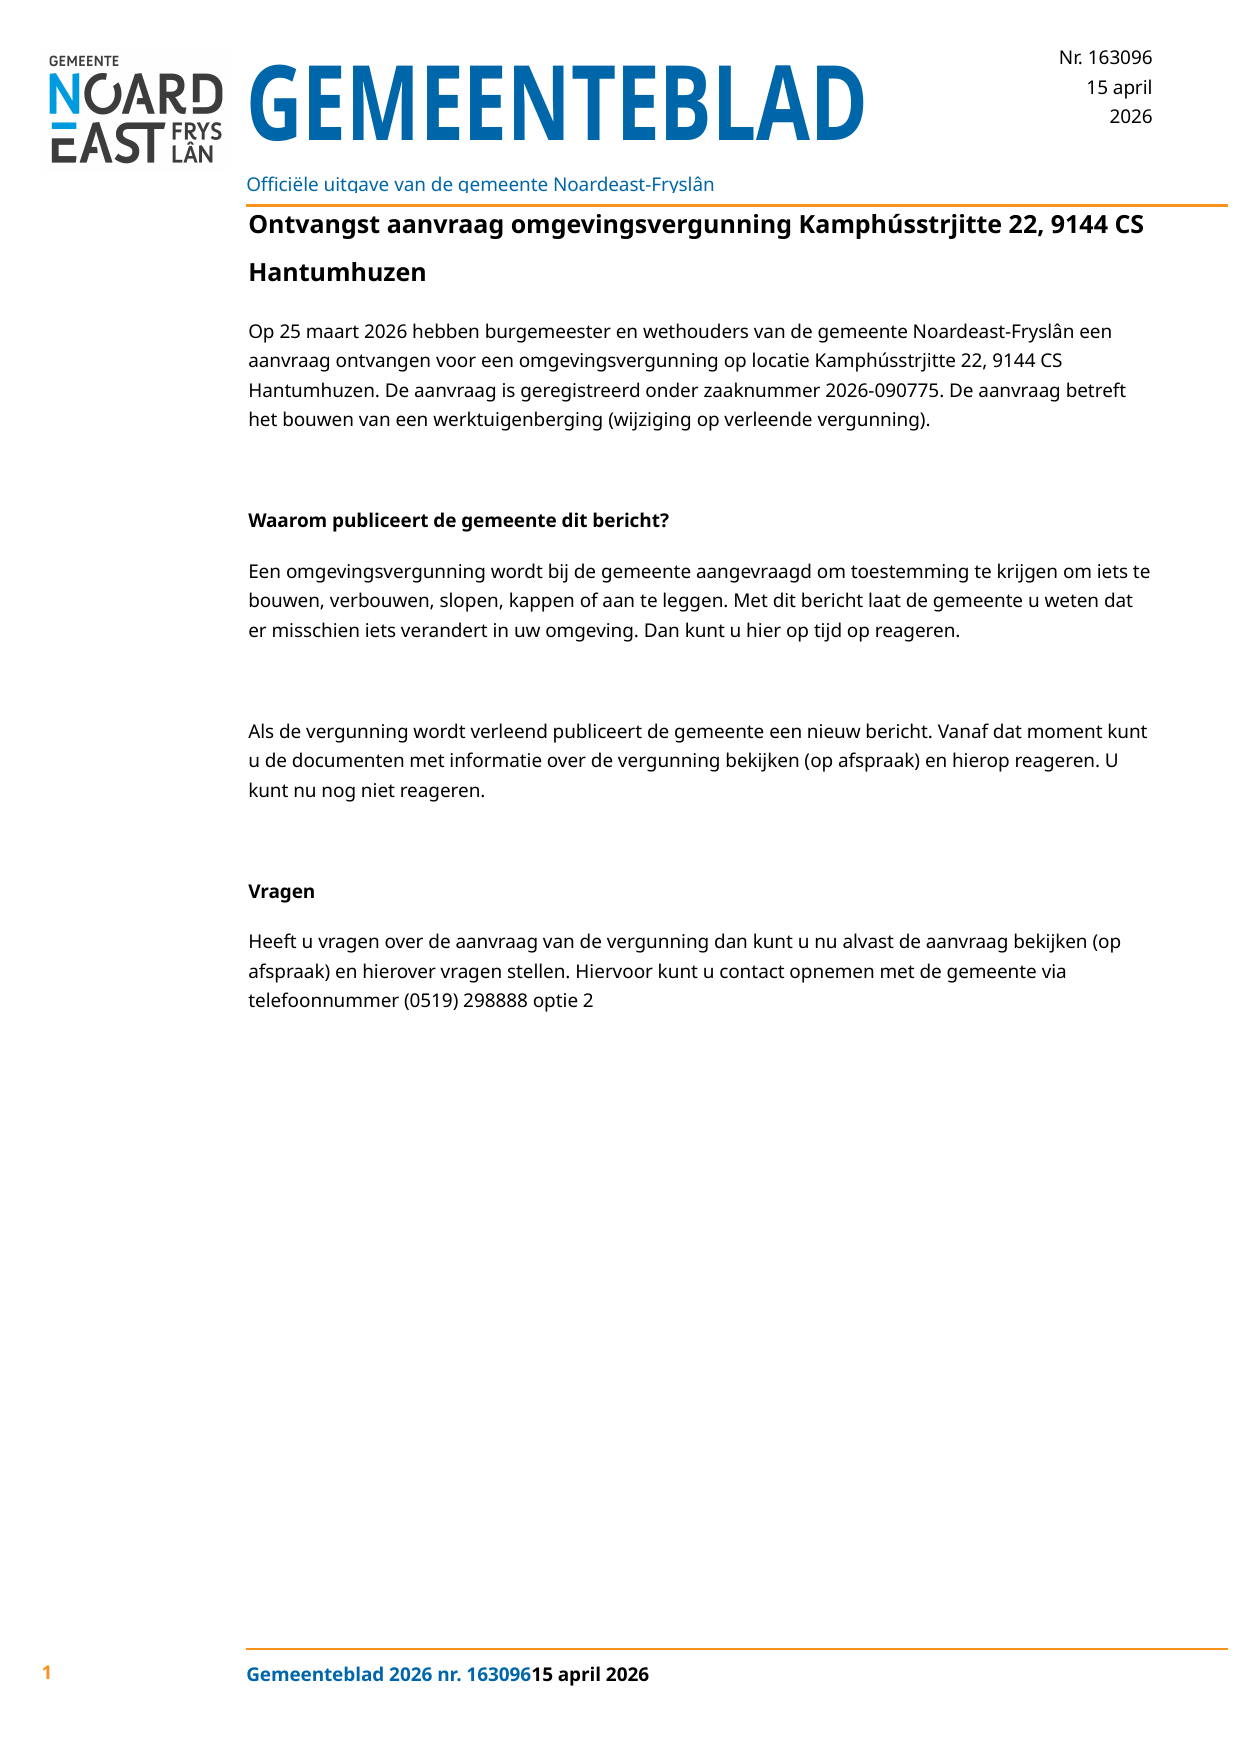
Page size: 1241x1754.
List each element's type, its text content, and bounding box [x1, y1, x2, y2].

text Waarom publiceert de gemeente dit bericht? [248, 507, 1152, 533]
text Als de vergunning wordt verleend publiceert de gemeente een nieuw bericht. Vanaf dat moment kunt u de documenten met informatie over de vergunning bekijken (op afspraak) en hierop reageren. U kunt nu nog niet reageren. [248, 718, 1152, 803]
text Heeft u vragen over de aanvraag van de vergunning dan kunt u nu alvast de aanvraag bekijken (op afspraak) en hierover vragen stellen. Hiervoor kunt u contact opnemen met de gemeente via telefoonnummer (0519) 298888 optie 2 [248, 928, 1152, 1013]
text Vragen [248, 878, 1152, 904]
text Op 25 maart 2026 hebben burgemeester en wethouders van de gemeente Noardeast-Fryslân een aanvraag ontvangen voor een omgevingsvergunning op locatie Kamphússtrjitte 22, 9144 CS Hantumhuzen. De aanvraag is geregistreerd onder zaaknummer 2026-090775. De aanvraag betreft het bouwen van een werktuigenberging (wijziging op verleende vergunning). [248, 318, 1152, 432]
picture [41, 47, 231, 172]
text Ontvangst aanvraag omgevingsvergunning Kamphússtrjitte 22, 9144 CS Hantumhuzen [248, 207, 1152, 288]
text Een omgevingsvergunning wordt bij de gemeente aangevraagd om toestemming te krijgen om iets te bouwen, verbouwen, slopen, kappen of aan te leggen. Met dit bericht laat de gemeente u weten dat er misschien iets verandert in uw omgeving. Dan kunt u hier op tijd op reageren. [248, 558, 1152, 643]
